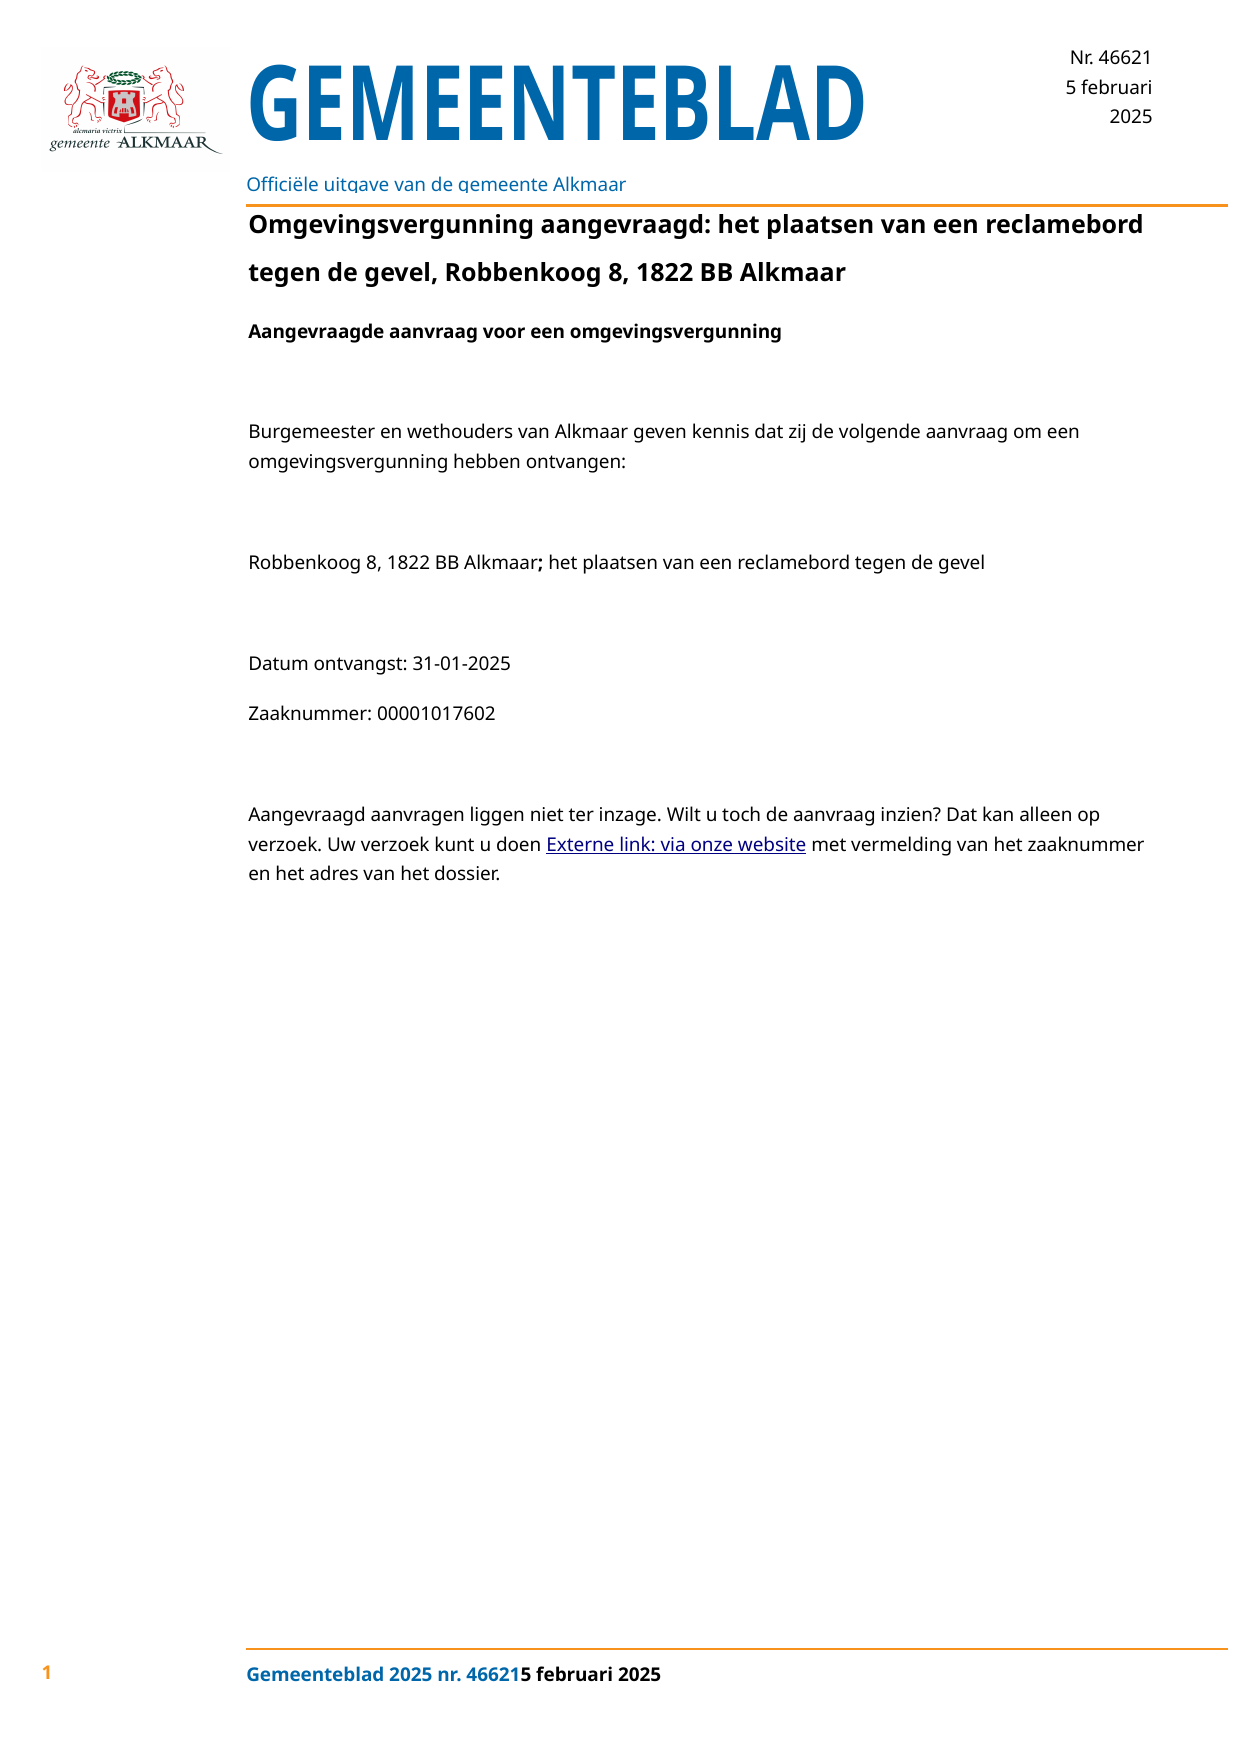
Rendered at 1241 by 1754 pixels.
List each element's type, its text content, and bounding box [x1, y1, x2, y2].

text Omgevingsvergunning aangevraagd: het plaatsen van een reclamebord tegen de gevel, Robbenkoog 8, 1822 BB Alkmaar [248, 207, 1152, 288]
text Datum ontvangst: 31-01-2025 [248, 650, 1152, 676]
text Aangevraagd aanvragen liggen niet ter inzage. Wilt u toch de aanvraag inzien? Dat kan alleen op verzoek. Uw verzoek kunt u doen Externe link: via onze website met vermelding van het zaaknummer en het adres van het dossier. [248, 801, 1152, 886]
text Aangevraagde aanvraag voor een omgevingsvergunning [248, 318, 1152, 344]
text Zaaknummer: 00001017602 [248, 700, 1152, 726]
text Burgemeester en wethouders van Alkmaar geven kennis dat zij de volgende aanvraag om een omgevingsvergunning hebben ontvangen: [248, 419, 1152, 474]
picture [41, 47, 231, 172]
text Robbenkoog 8, 1822 BB Alkmaar; het plaatsen van een reclamebord tegen de gevel [248, 549, 1152, 575]
